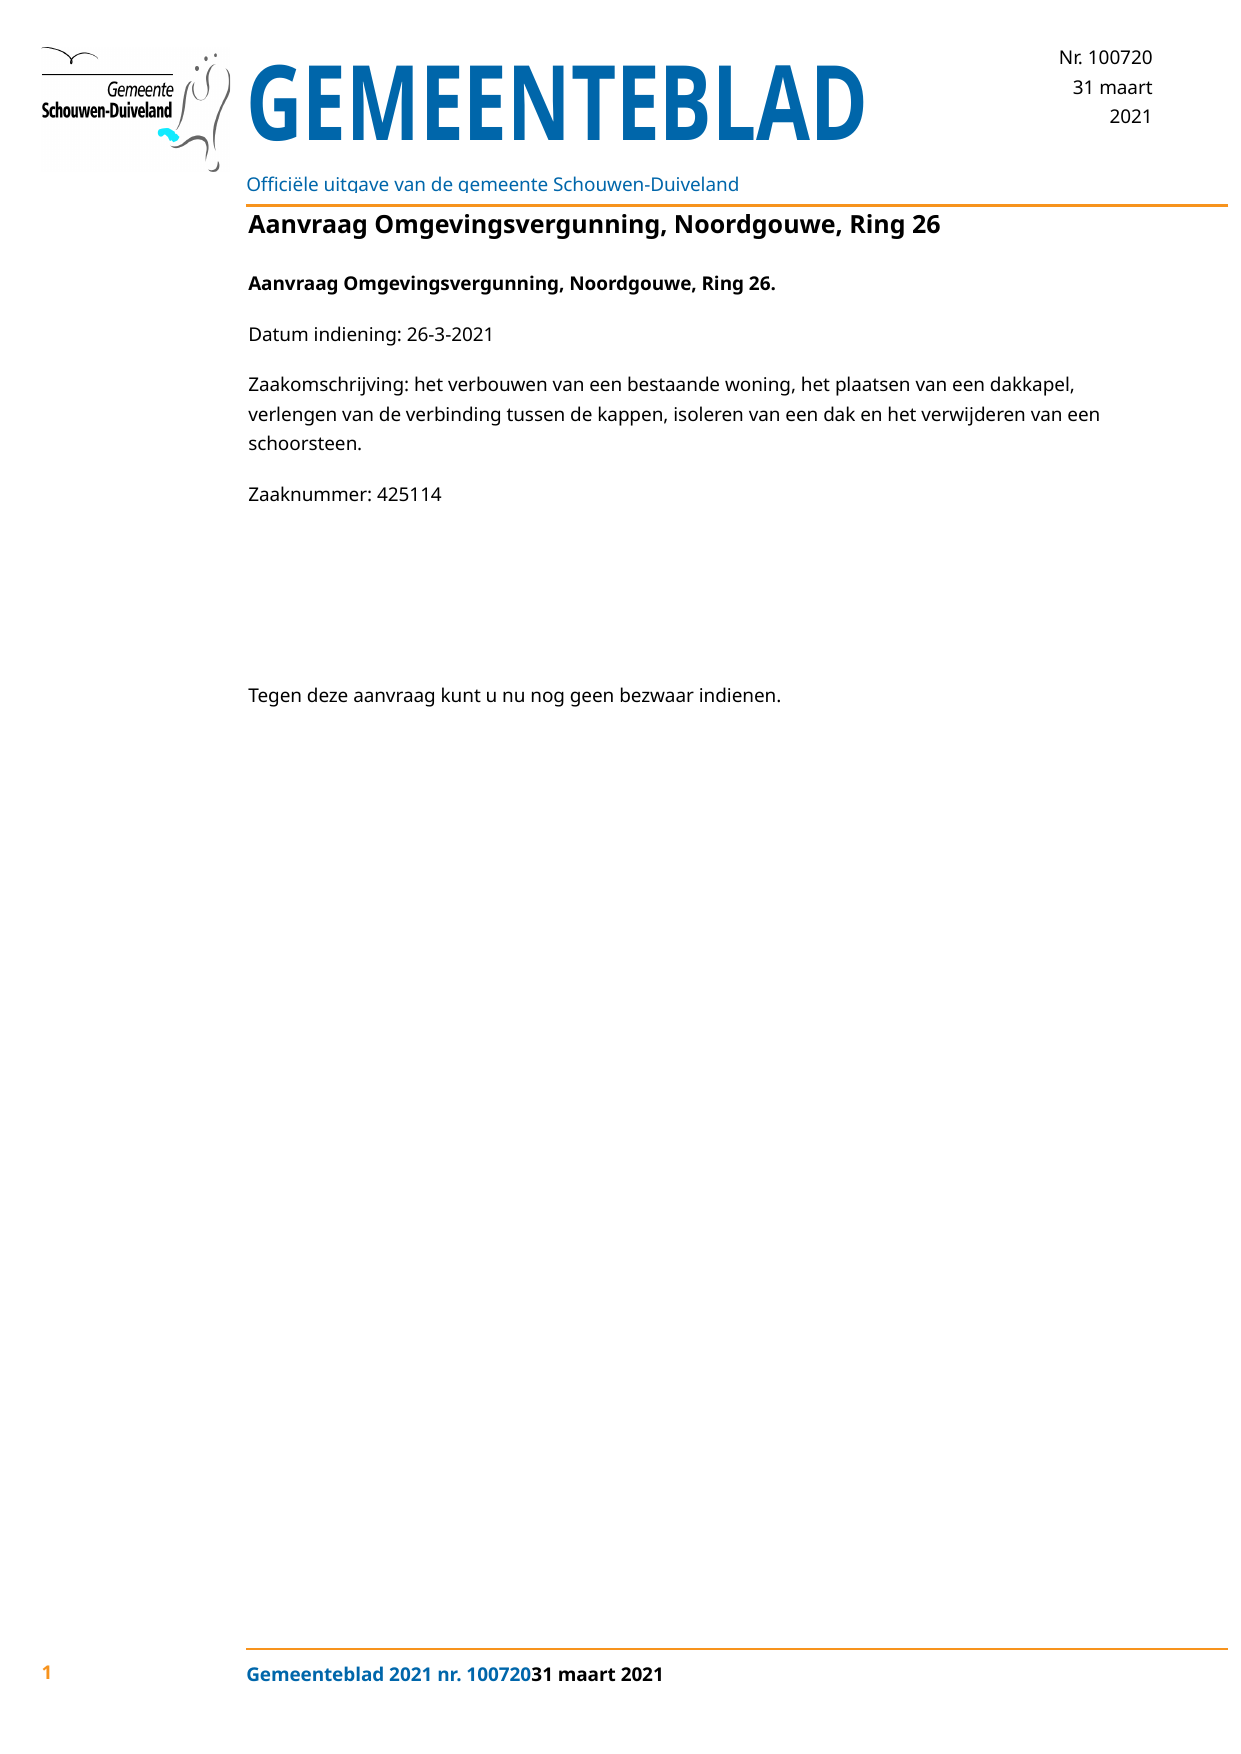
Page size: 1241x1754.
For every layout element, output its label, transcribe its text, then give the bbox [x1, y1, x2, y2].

picture [41, 47, 231, 172]
text Aanvraag Omgevingsvergunning, Noordgouwe, Ring 26 [248, 207, 1152, 241]
text Zaakomschrijving: het verbouwen van een bestaande woning, het plaatsen van een dakkapel, verlengen van de verbinding tussen de kappen, isoleren van een dak en het verwijderen van een schoorsteen. [248, 371, 1152, 456]
text Datum indiening: 26-3-2021 [248, 321, 1152, 346]
text Tegen deze aanvraag kunt u nu nog geen bezwaar indienen. [248, 682, 1152, 708]
text Aanvraag Omgevingsvergunning, Noordgouwe, Ring 26. [248, 270, 1152, 296]
text Zaaknummer: 425114 [248, 481, 1152, 506]
